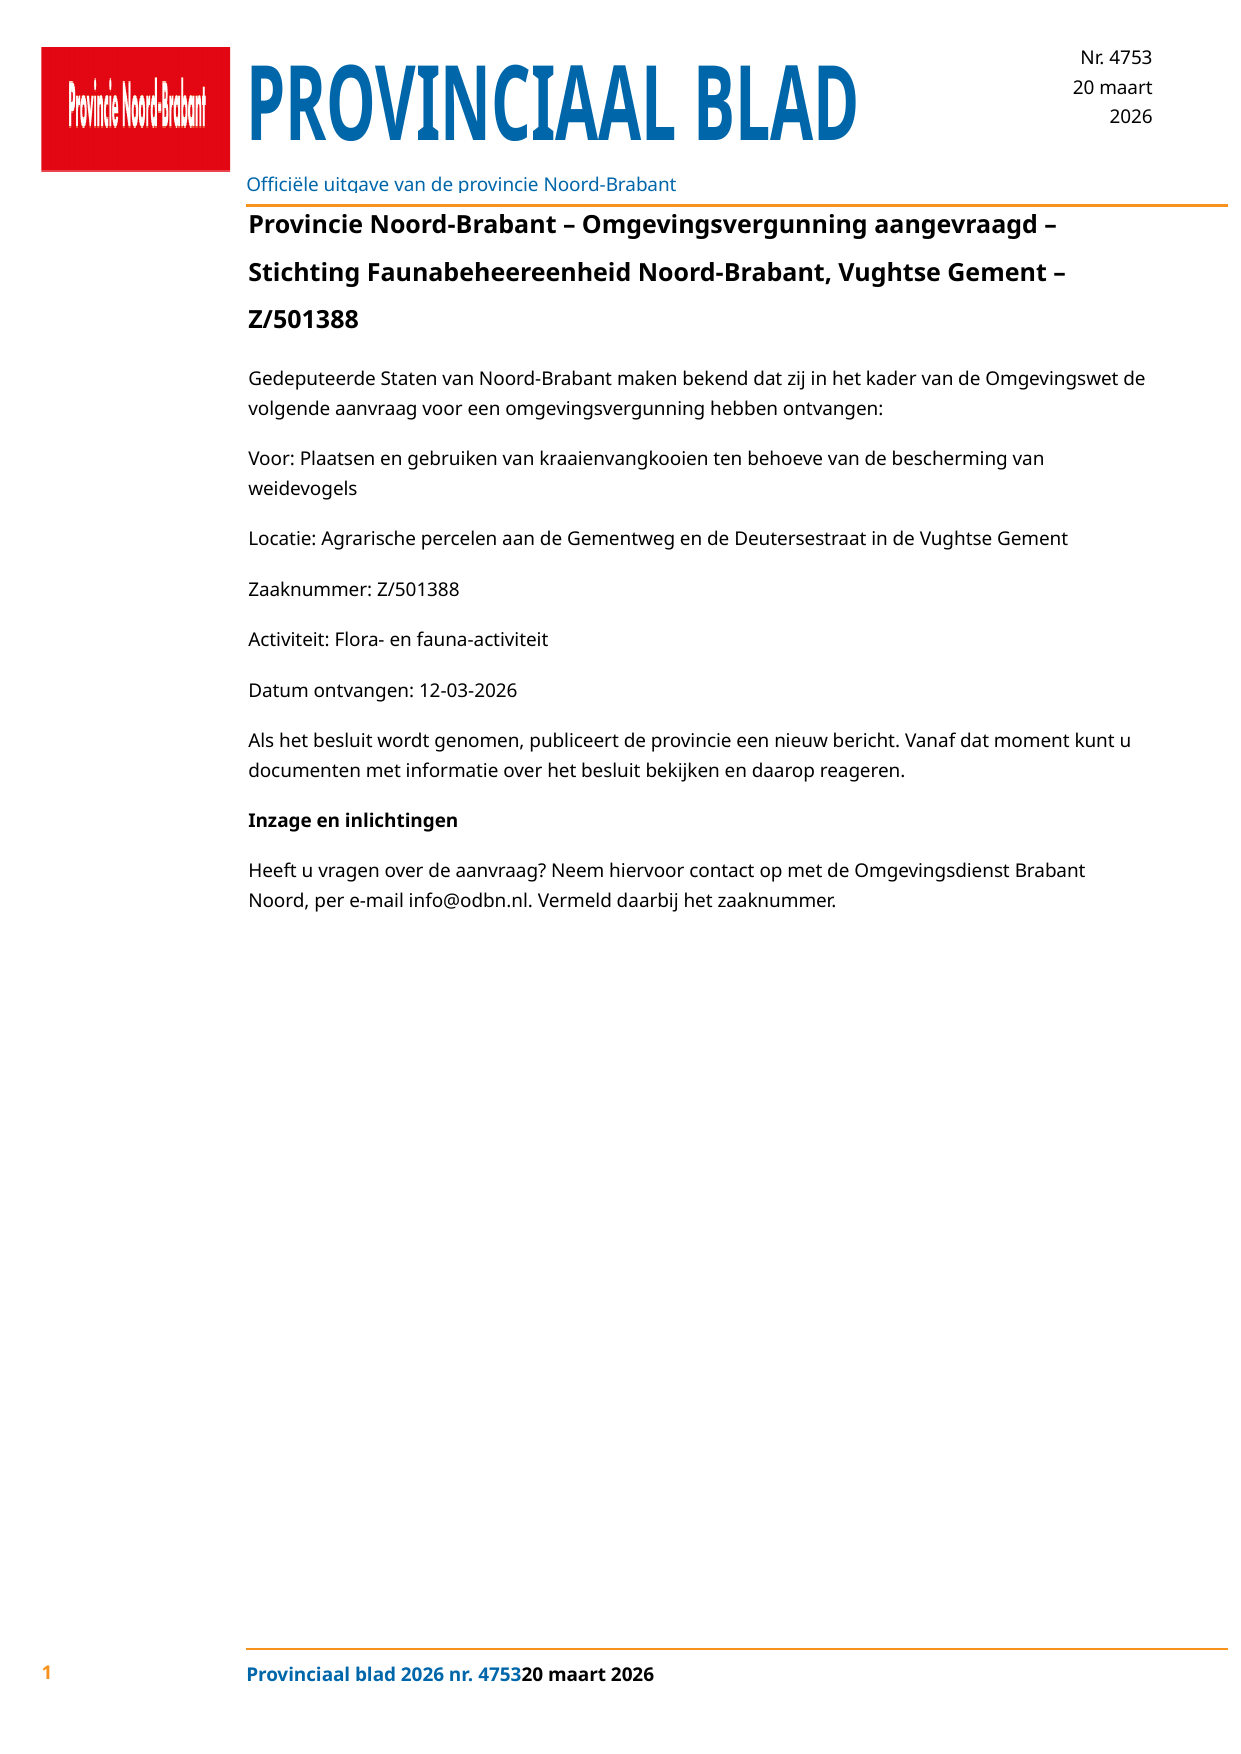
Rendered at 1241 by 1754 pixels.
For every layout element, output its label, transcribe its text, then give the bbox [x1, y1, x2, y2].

text Als het besluit wordt genomen, publiceert de provincie een nieuw bericht. Vanaf dat moment kunt u documenten met informatie over het besluit bekijken en daarop reageren. [248, 727, 1152, 782]
text Gedeputeerde Staten van Noord-Brabant maken bekend dat zij in het kader van de Omgevingswet de volgende aanvraag voor een omgevingsvergunning hebben ontvangen: [248, 366, 1152, 421]
text Locatie: Agrarische percelen aan de Gementweg en de Deutersestraat in de Vughtse Gement [248, 526, 1152, 551]
text Activiteit: Flora- en fauna-activiteit [248, 626, 1152, 652]
text Datum ontvangen: 12-03-2026 [248, 677, 1152, 702]
text Inzage en inlichtingen [248, 807, 1152, 833]
text Zaaknummer: Z/501388 [248, 576, 1152, 602]
text Heeft u vragen over de aanvraag? Neem hiervoor contact op met de Omgevingsdienst Brabant Noord, per e-mail info@odbn.nl. Vermeld daarbij het zaaknummer. [248, 858, 1152, 913]
text Provincie Noord-Brabant – Omgevingsvergunning aangevraagd – Stichting Faunabeheereenheid Noord-Brabant, Vughtse Gement – Z/501388 [248, 207, 1152, 336]
text Voor: Plaatsen en gebruiken van kraaienvangkooien ten behoeve van de bescherming van weidevogels [248, 446, 1152, 501]
picture [41, 47, 231, 172]
